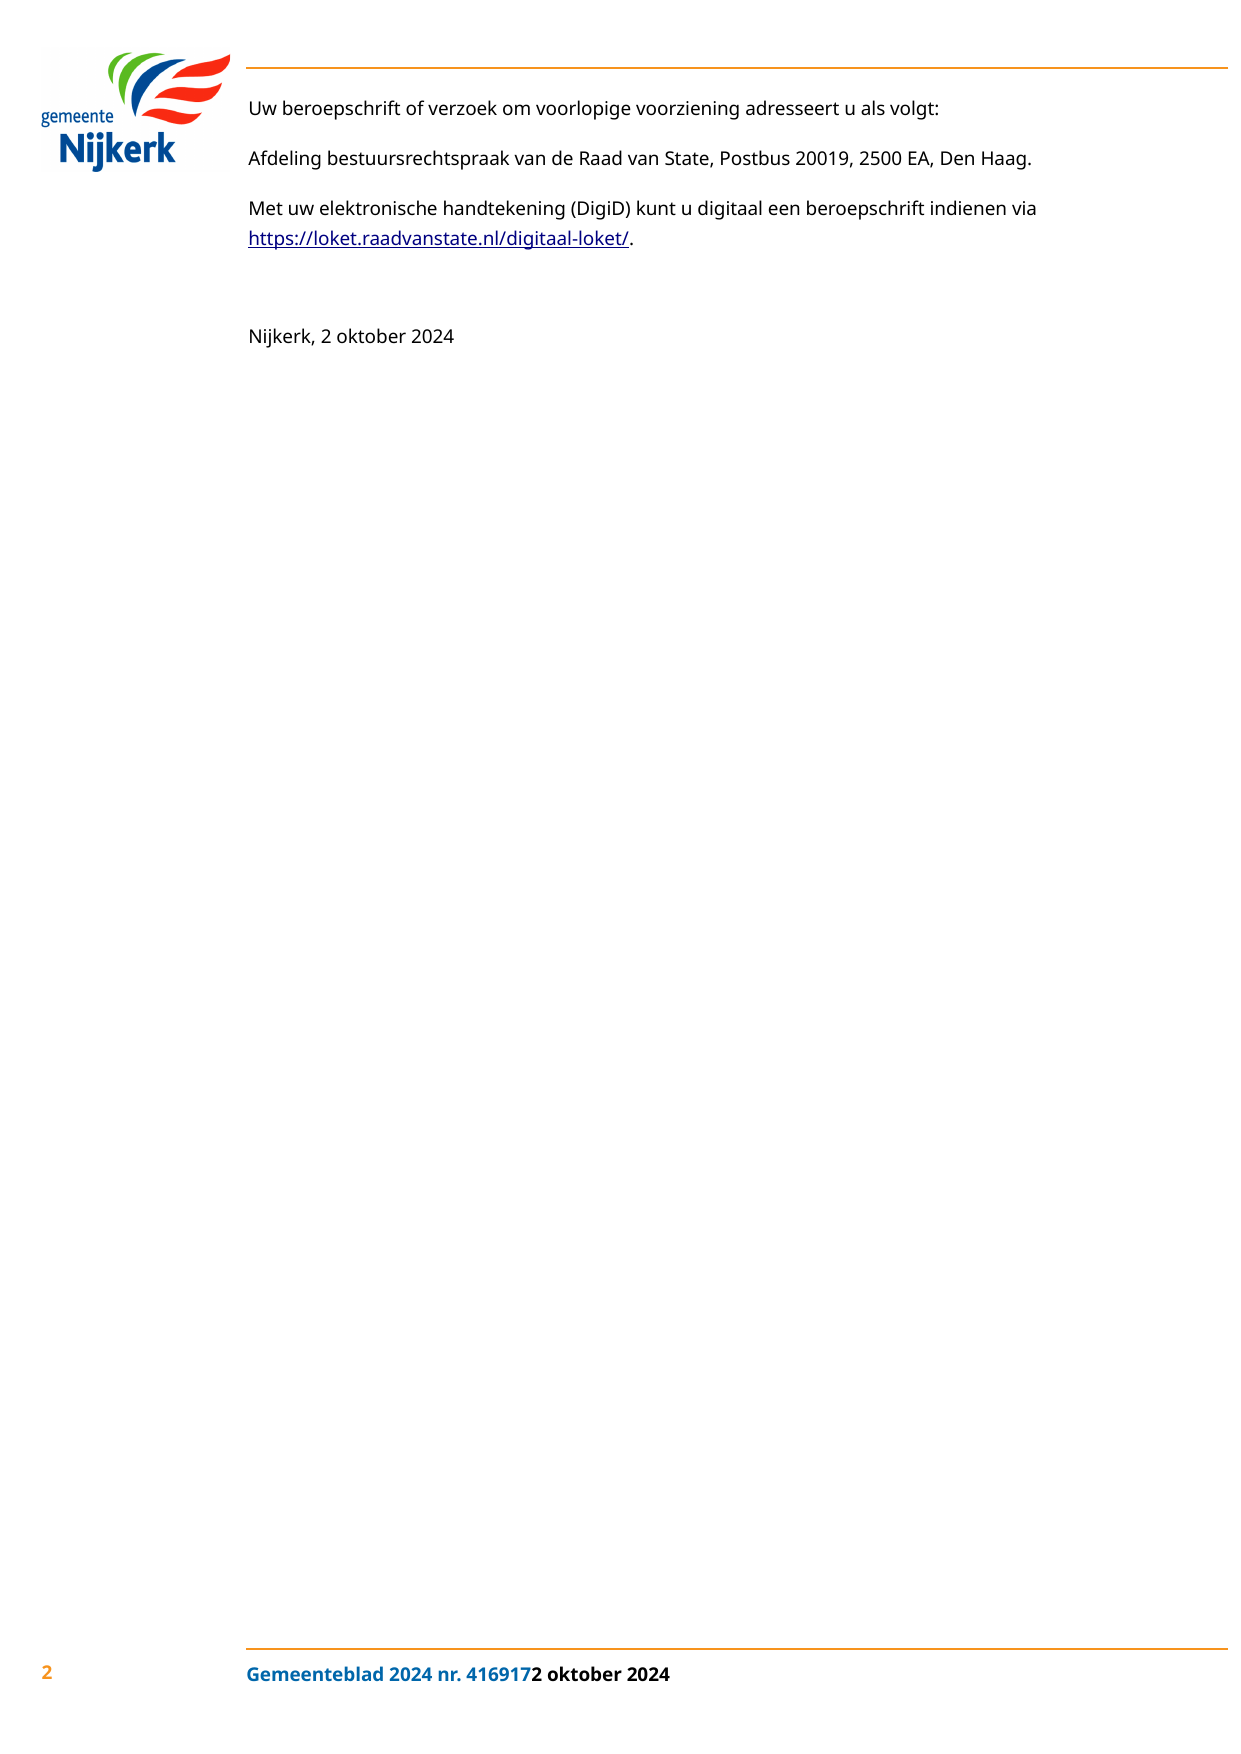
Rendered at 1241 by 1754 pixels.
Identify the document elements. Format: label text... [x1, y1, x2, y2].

text Met uw elektronische handtekening (DigiD) kunt u digitaal een beroepschrift indienen via https://loket.raadvanstate.nl/digitaal-loket/. [248, 196, 1152, 251]
text Nijkerk, 2 oktober 2024 [248, 323, 1152, 349]
text Uw beroepschrift of verzoek om voorlopige voorziening adresseert u als volgt: [248, 95, 1152, 121]
text Afdeling bestuursrechtspraak van de Raad van State, Postbus 20019, 2500 EA, Den Haag. [248, 145, 1152, 171]
picture [41, 47, 231, 172]
